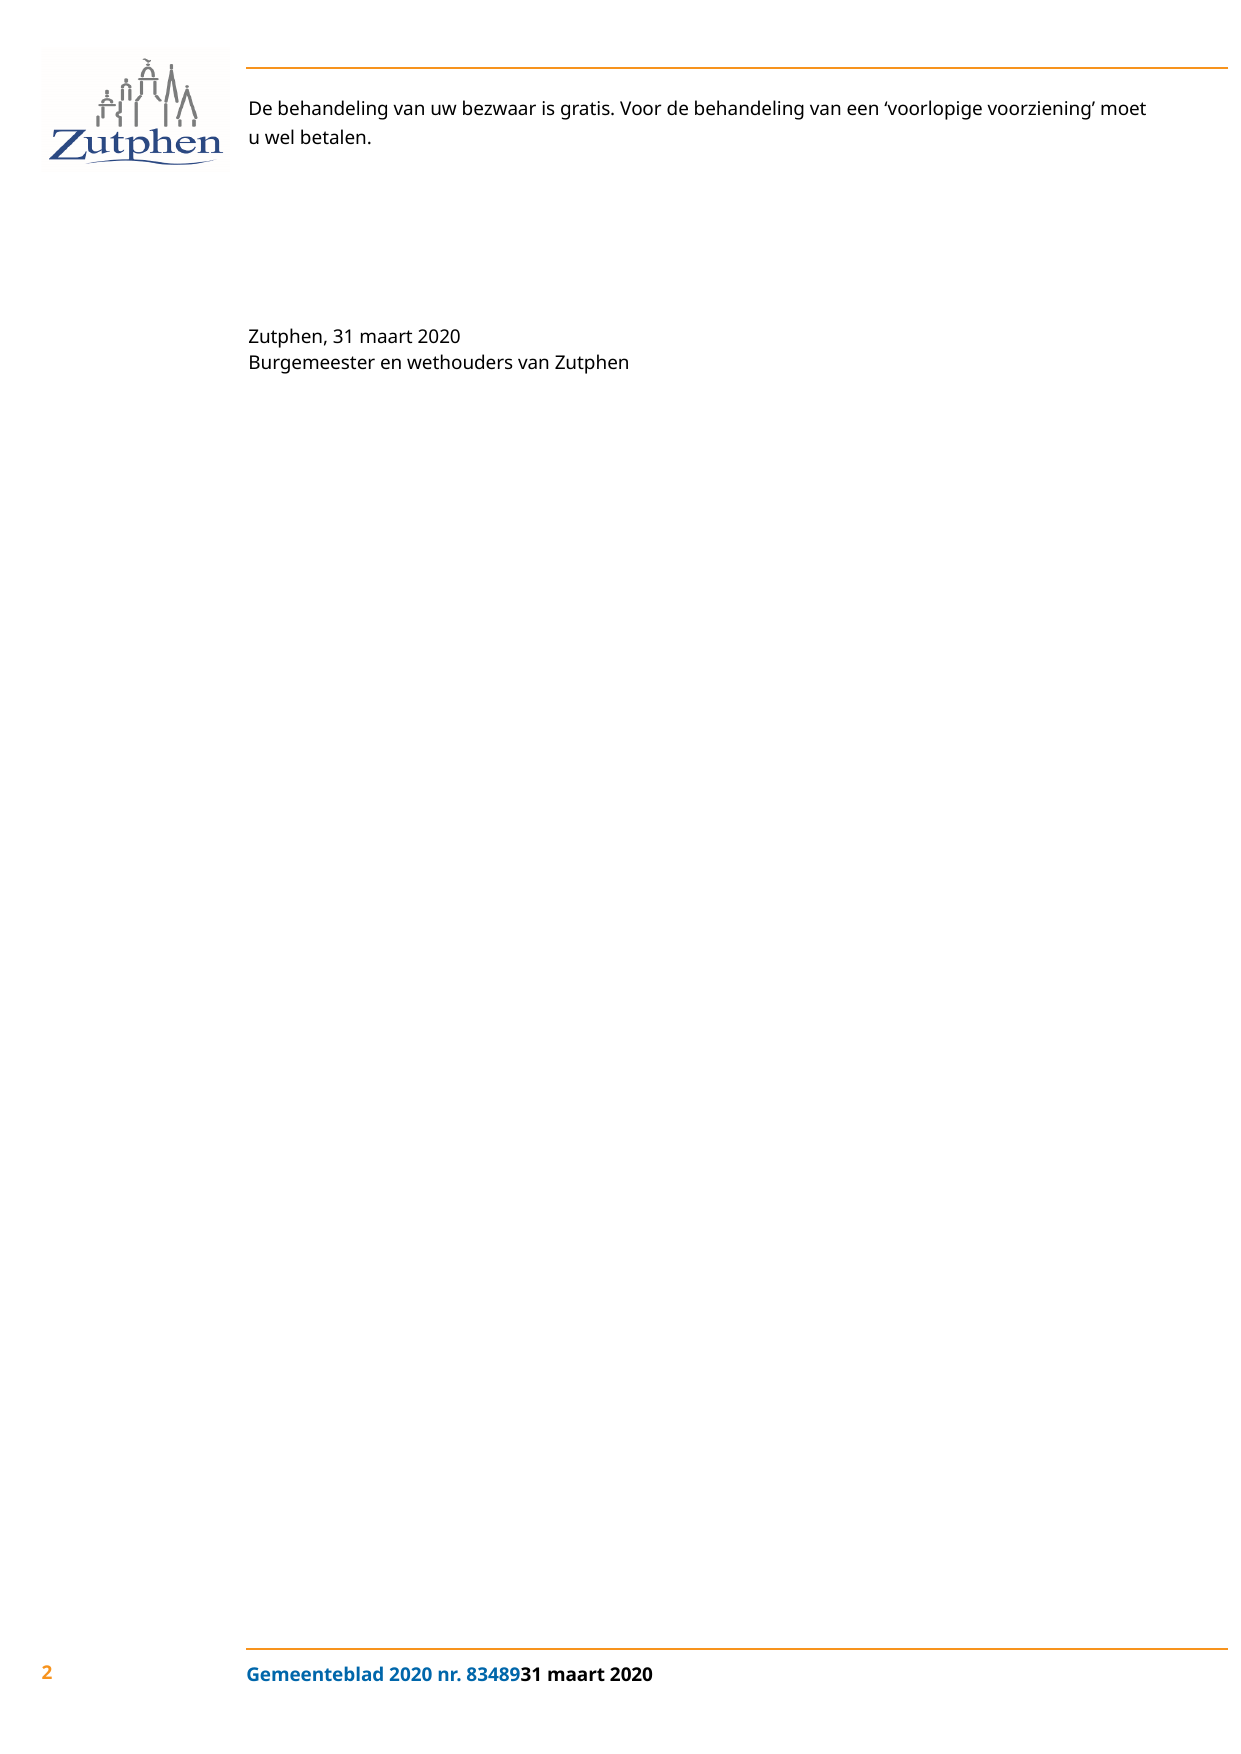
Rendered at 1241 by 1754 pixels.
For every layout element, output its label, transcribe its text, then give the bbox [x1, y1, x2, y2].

picture [41, 47, 231, 172]
text Zutphen, 31 maart 2020 [248, 323, 1152, 349]
text Burgemeester en wethouders van Zutphen [248, 349, 1152, 375]
text De behandeling van uw bezwaar is gratis. Voor de behandeling van een ‘voorlopige voorziening’ moet u wel betalen. [248, 95, 1152, 150]
